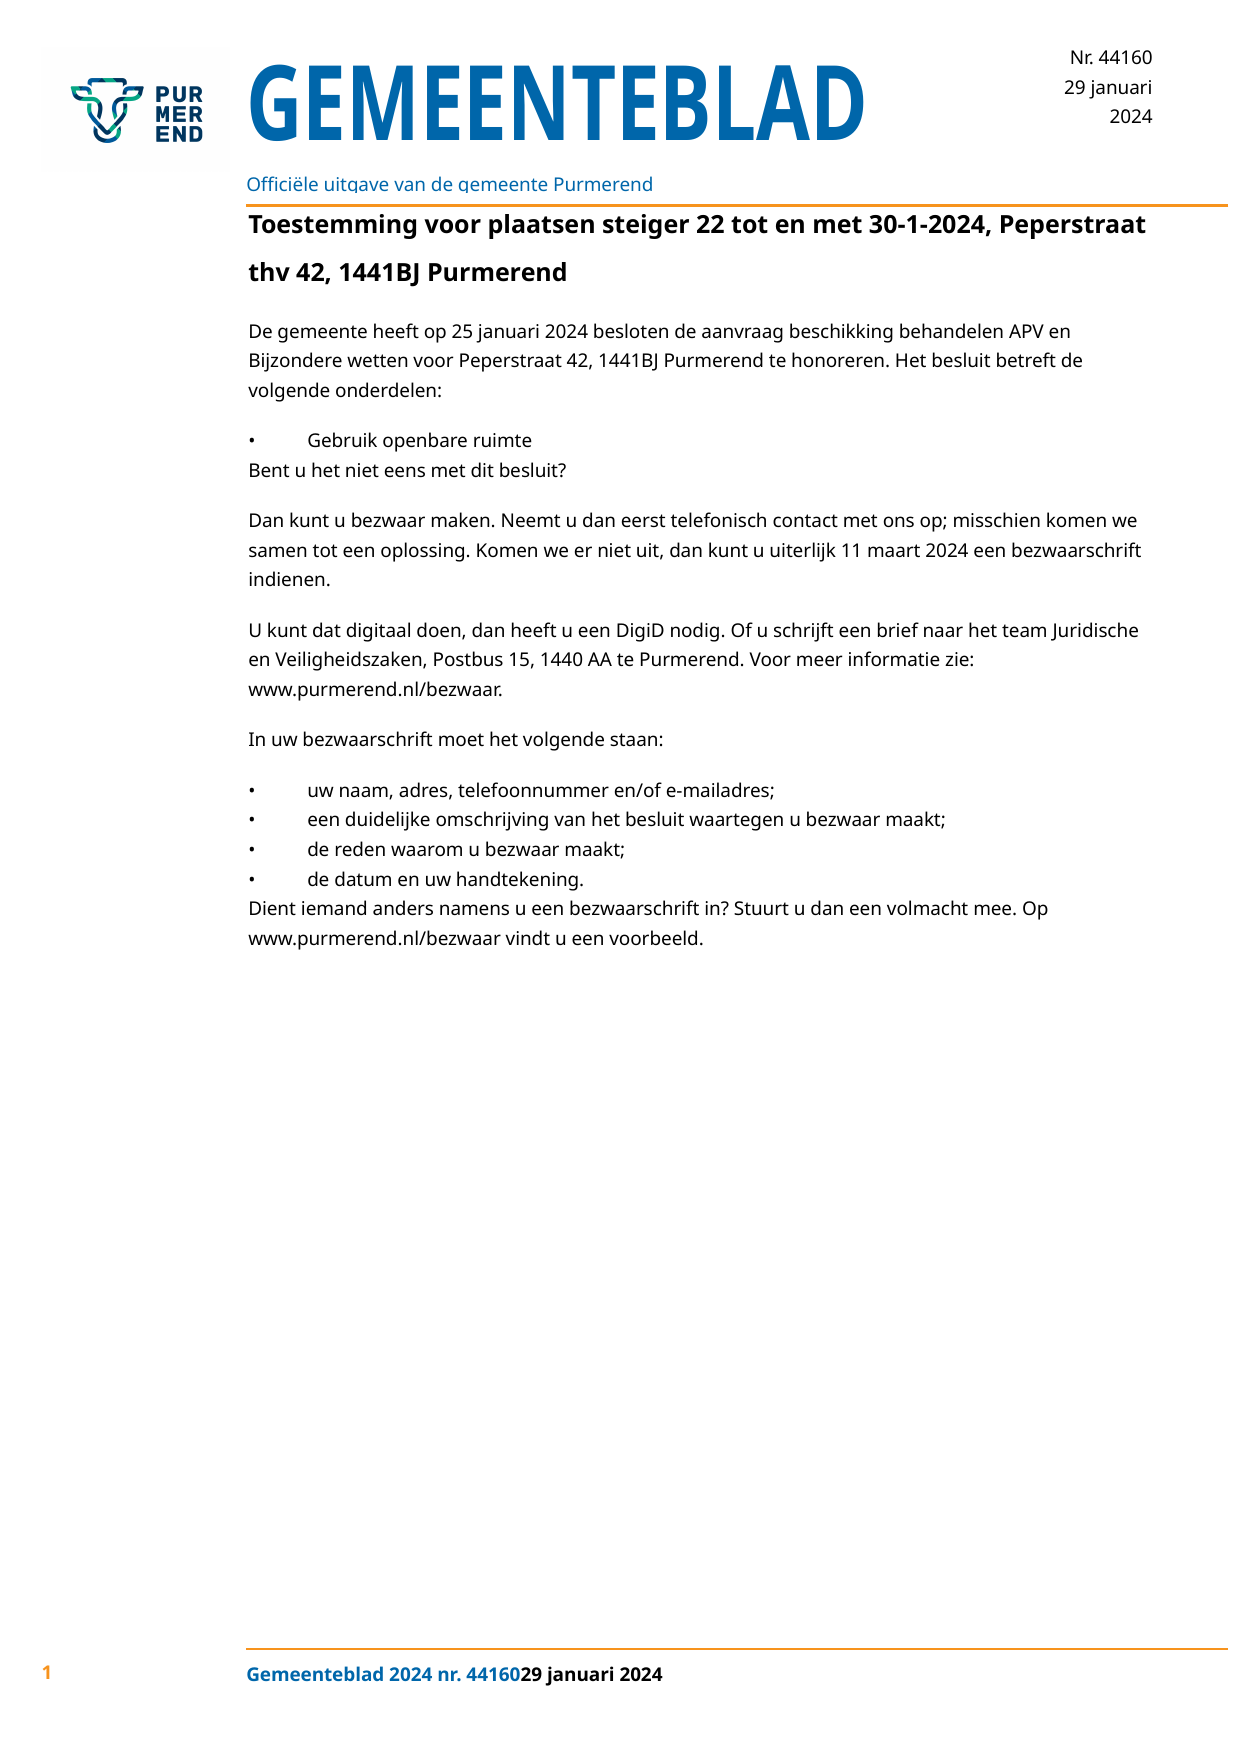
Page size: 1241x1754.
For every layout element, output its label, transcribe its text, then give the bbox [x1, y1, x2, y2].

list de reden waarom u bezwaar maakt; [248, 836, 1152, 862]
list een duidelijke omschrijving van het besluit waartegen u bezwaar maakt; [248, 807, 1152, 832]
picture [41, 47, 231, 172]
list de datum en uw handtekening. [248, 866, 1152, 892]
text Dient iemand anders namens u een bezwaarschrift in? Stuurt u dan een volmacht mee. Op www.purmerend.nl/bezwaar vindt u een voorbeeld. [248, 895, 1152, 951]
text U kunt dat digitaal doen, dan heeft u een DigiD nodig. Of u schrijft een brief naar het team Juridische en Veiligheidszaken, Postbus 15, 1440 AA te Purmerend. Voor meer informatie zie: www.purmerend.nl/bezwaar. [248, 617, 1152, 702]
text In uw bezwaarschrift moet het volgende staan: [248, 727, 1152, 752]
text Dan kunt u bezwaar maken. Neemt u dan eerst telefonisch contact met ons op; misschien komen we samen tot een oplossing. Komen we er niet uit, dan kunt u uiterlijk 11 maart 2024 een bezwaarschrift indienen. [248, 507, 1152, 592]
text Toestemming voor plaatsen steiger 22 tot en met 30-1-2024, Peperstraat thv 42, 1441BJ Purmerend [248, 207, 1152, 288]
list Gebruik openbare ruimte [248, 427, 1152, 453]
list uw naam, adres, telefoonnummer en/of e-mailadres; [248, 777, 1152, 803]
text Bent u het niet eens met dit besluit? [248, 457, 1152, 483]
text De gemeente heeft op 25 januari 2024 besloten de aanvraag beschikking behandelen APV en Bijzondere wetten voor Peperstraat 42, 1441BJ Purmerend te honoreren. Het besluit betreft de volgende onderdelen: [248, 318, 1152, 403]
